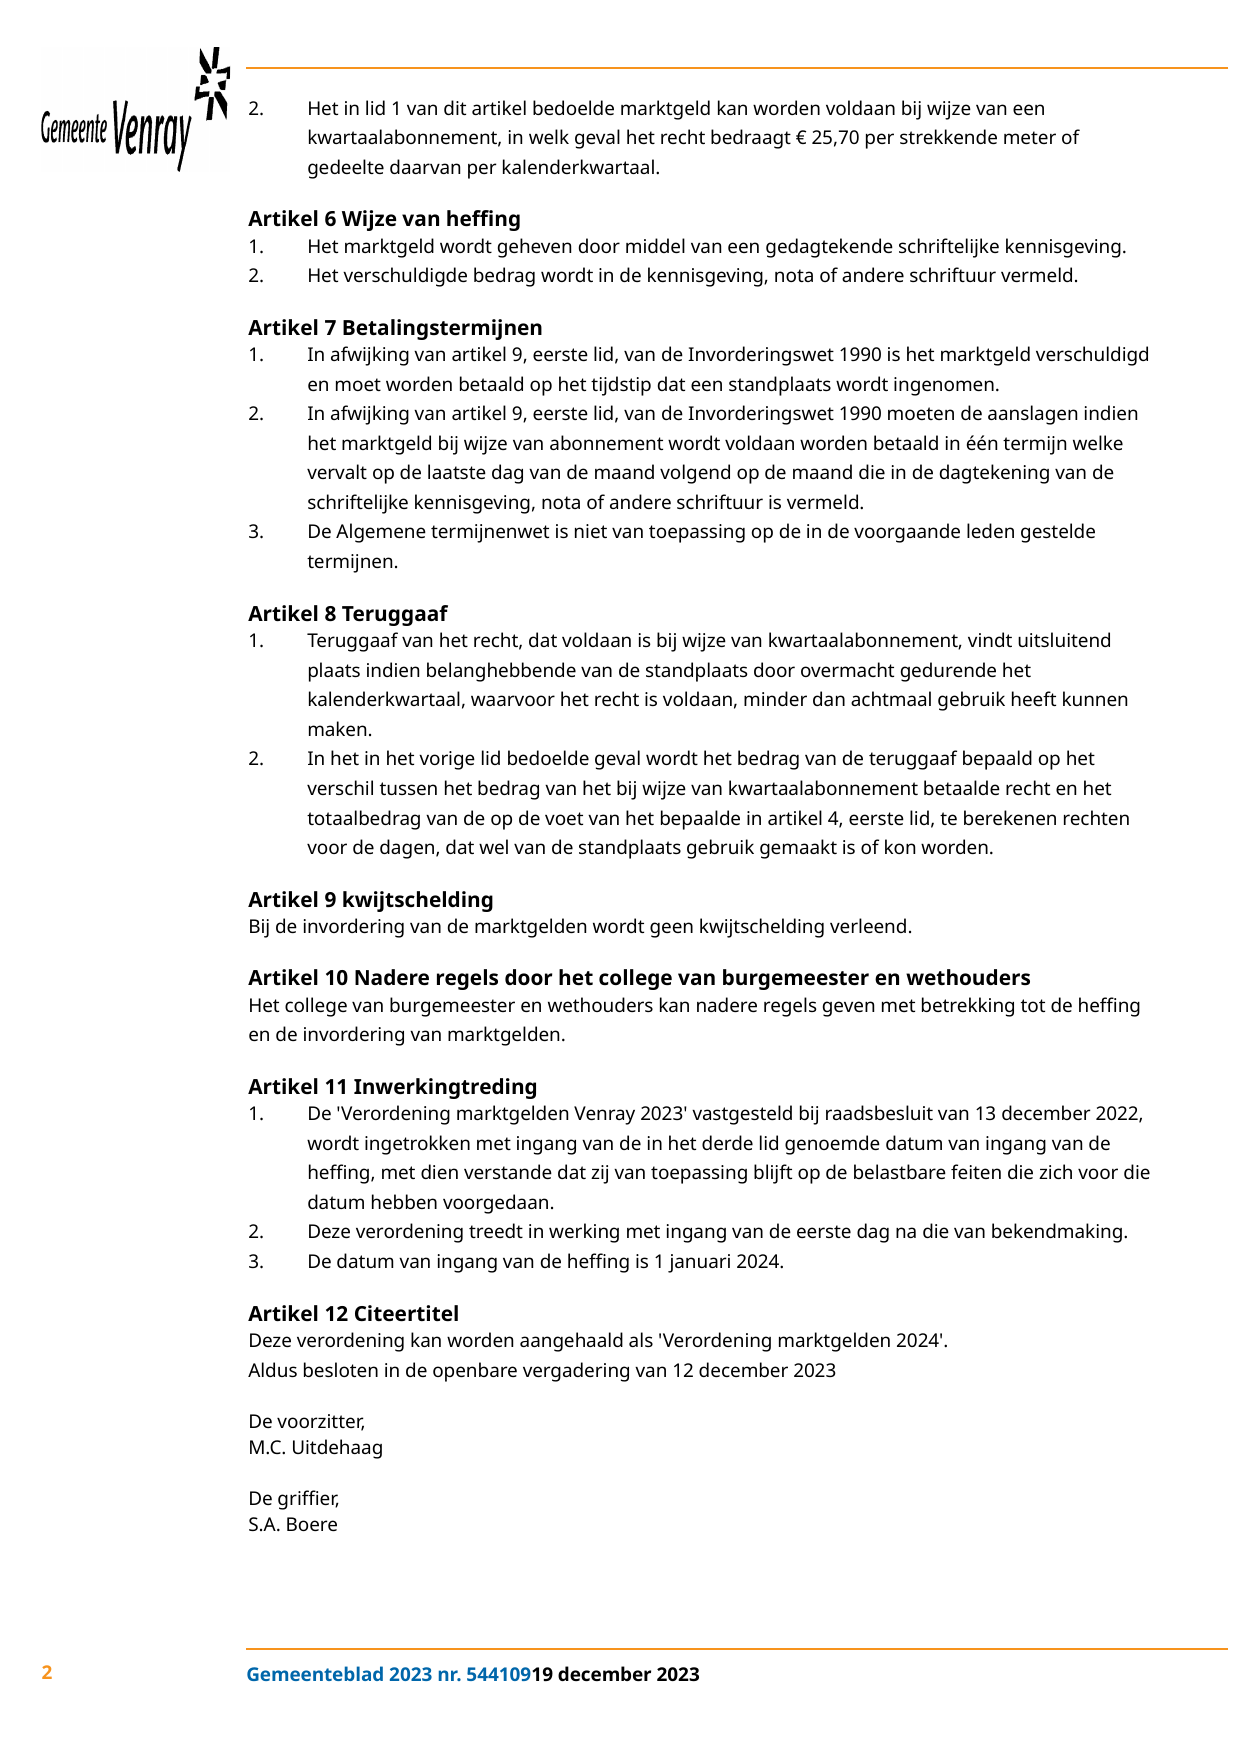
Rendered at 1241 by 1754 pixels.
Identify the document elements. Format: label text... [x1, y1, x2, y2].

list De datum van ingang van de heffing is 1 januari 2024. [248, 1248, 1152, 1274]
text Artikel 10 Nadere regels door het college van burgemeester en wethouders [248, 963, 1152, 992]
list De 'Verordening marktgelden Venray 2023' vastgesteld bij raadsbesluit van 13 december 2022, wordt ingetrokken met ingang van de in het derde lid genoemde datum van ingang van de heffing, met dien verstande dat zij van toepassing blijft op de belastbare feiten die zich voor die datum hebben voorgedaan. [248, 1100, 1152, 1215]
list Het in lid 1 van dit artikel bedoelde marktgeld kan worden voldaan bij wijze van een kwartaalabonnement, in welk geval het recht bedraagt € 25,70 per strekkende meter of gedeelte daarvan per kalenderkwartaal. [248, 95, 1152, 180]
list In afwijking van artikel 9, eerste lid, van de Invorderingswet 1990 is het marktgeld verschuldigd en moet worden betaald op het tijdstip dat een standplaats wordt ingenomen. [248, 341, 1152, 397]
list Teruggaaf van het recht, dat voldaan is bij wijze van kwartaalabonnement, vindt uitsluitend plaats indien belanghebbende van de standplaats door overmacht gedurende het kalenderkwartaal, waarvoor het recht is voldaan, minder dan achtmaal gebruik heeft kunnen maken. [248, 627, 1152, 742]
picture [41, 47, 231, 172]
text Het college van burgemeester en wethouders kan nadere regels geven met betrekking tot de heffing en de invordering van marktgelden. [248, 992, 1152, 1047]
list De Algemene termijnenwet is niet van toepassing op de in de voorgaande leden gestelde termijnen. [248, 519, 1152, 574]
list Het verschuldigde bedrag wordt in de kennisgeving, nota of andere schriftuur vermeld. [248, 262, 1152, 288]
text De voorzitter, [248, 1408, 1152, 1434]
list In afwijking van artikel 9, eerste lid, van de Invorderingswet 1990 moeten de aanslagen indien het marktgeld bij wijze van abonnement wordt voldaan worden betaald in één termijn welke vervalt op de laatste dag van de maand volgend op de maand die in de dagtekening van de schriftelijke kennisgeving, nota of andere schriftuur is vermeld. [248, 400, 1152, 515]
text Artikel 7 Betalingstermijnen [248, 313, 1152, 341]
text Artikel 9 kwijtschelding [248, 885, 1152, 913]
list Het marktgeld wordt geheven door middel van een gedagtekende schriftelijke kennisgeving. [248, 233, 1152, 258]
list In het in het vorige lid bedoelde geval wordt het bedrag van de teruggaaf bepaald op het verschil tussen het bedrag van het bij wijze van kwartaalabonnement betaalde recht en het totaalbedrag van de op de voet van het bepaalde in artikel 4, eerste lid, te berekenen rechten voor de dagen, dat wel van de standplaats gebruik gemaakt is of kon worden. [248, 746, 1152, 860]
text Artikel 8 Teruggaaf [248, 599, 1152, 627]
text Artikel 6 Wijze van heffing [248, 204, 1152, 233]
list Deze verordening treedt in werking met ingang van de eerste dag na die van bekendmaking. [248, 1219, 1152, 1244]
text S.A. Boere [248, 1511, 1152, 1537]
text De griffier, [248, 1485, 1152, 1511]
text M.C. Uitdehaag [248, 1434, 1152, 1460]
text Artikel 12 Citeertitel [248, 1299, 1152, 1327]
text Artikel 11 Inwerkingtreding [248, 1072, 1152, 1100]
text Aldus besloten in de openbare vergadering van 12 december 2023 [248, 1357, 1152, 1382]
text Bij de invordering van de marktgelden wordt geen kwijtschelding verleend. [248, 913, 1152, 939]
text Deze verordening kan worden aangehaald als 'Verordening marktgelden 2024'. [248, 1327, 1152, 1353]
